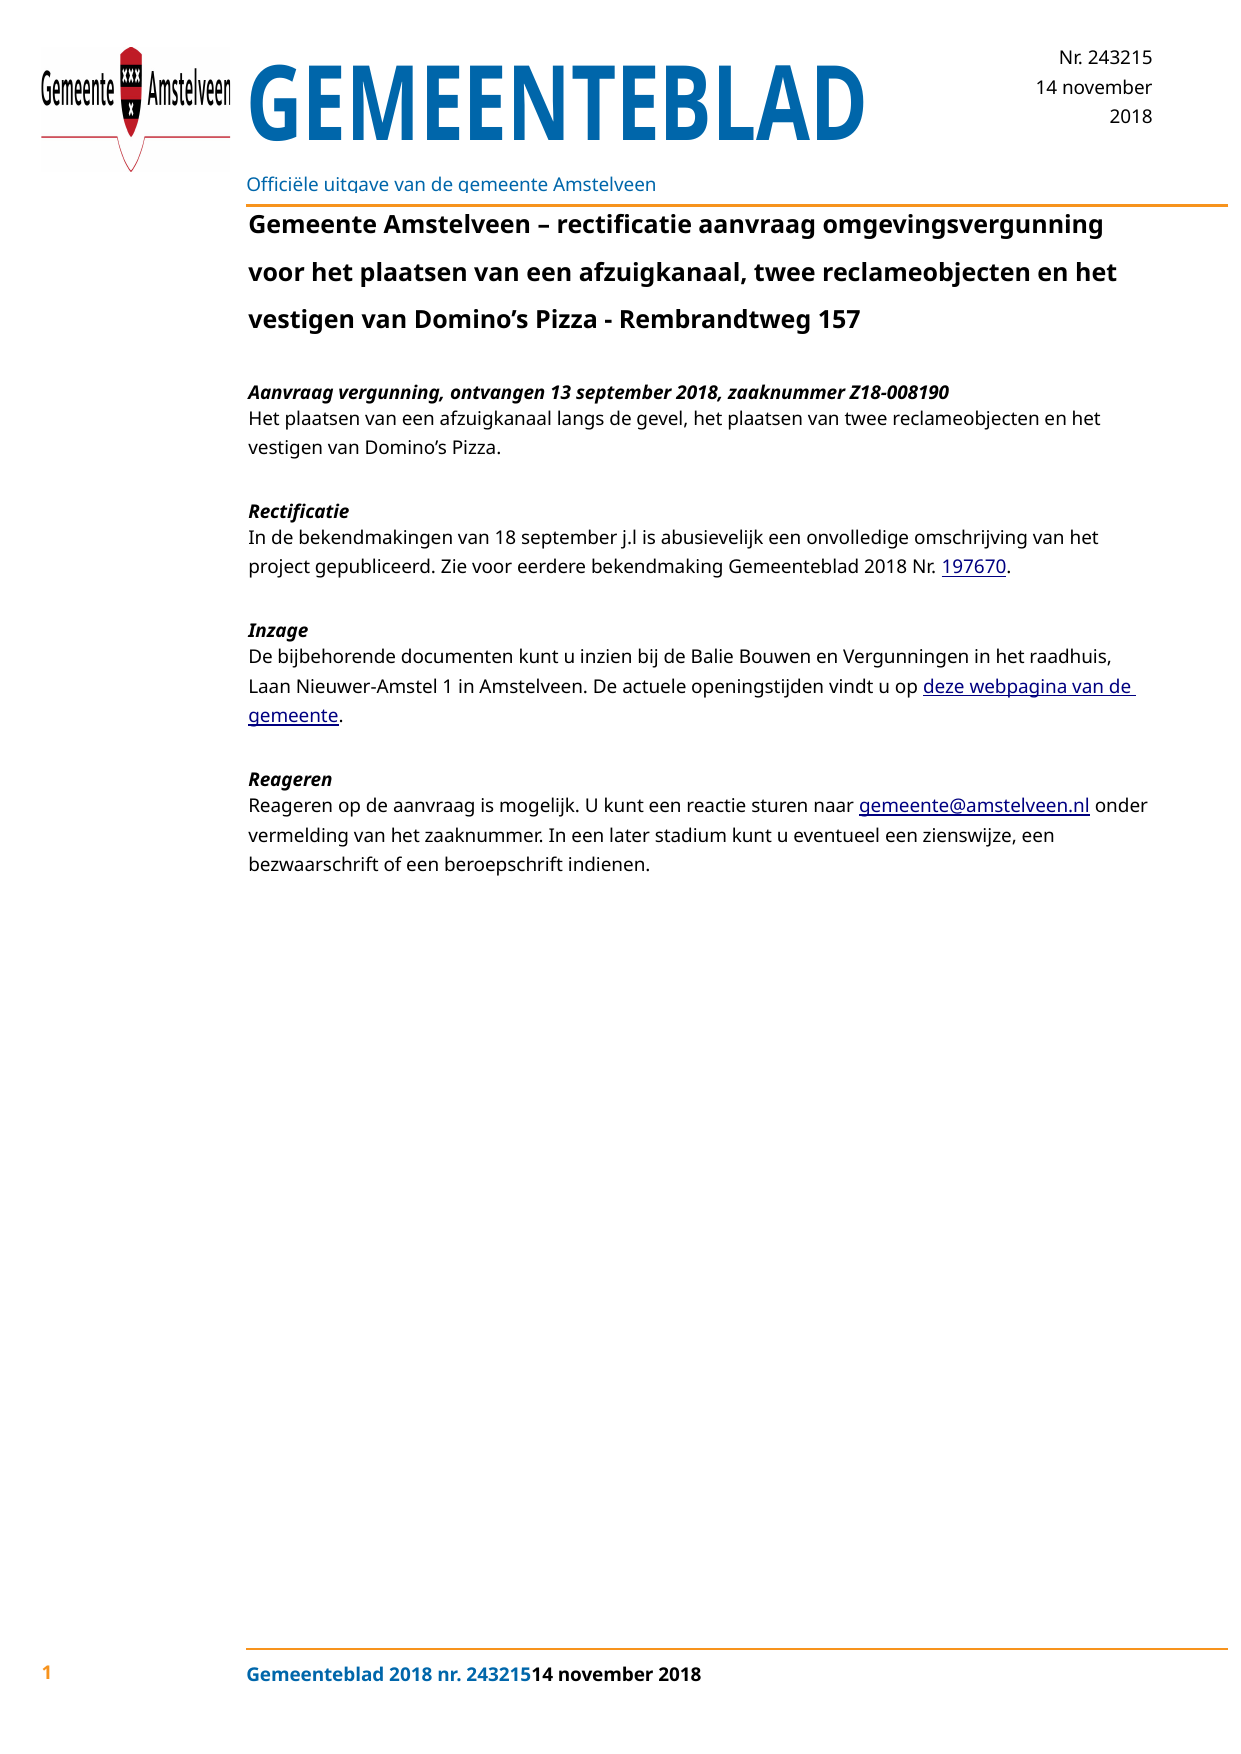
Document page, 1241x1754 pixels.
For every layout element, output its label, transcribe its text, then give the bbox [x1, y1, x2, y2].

text Rectificatie [248, 498, 1152, 524]
text Het plaatsen van een afzuigkanaal langs de gevel, het plaatsen van twee reclameobjecten en het vestigen van Domino’s Pizza. [248, 405, 1152, 460]
picture [41, 47, 231, 172]
text Reageren op de aanvraag is mogelijk. U kunt een reactie sturen naar gemeente@amstelveen.nl onder vermelding van het zaaknummer. In een later stadium kunt u eventueel een zienswijze, een bezwaarschrift of een beroepschrift indienen. [248, 792, 1152, 877]
text De bijbehorende documenten kunt u inzien bij de Balie Bouwen en Vergunningen in het raadhuis, Laan Nieuwer-Amstel 1 in Amstelveen. De actuele openingstijden vindt u op deze webpagina van de gemeente. [248, 643, 1152, 728]
text Inzage [248, 618, 1152, 643]
text Reageren [248, 766, 1152, 792]
text In de bekendmakingen van 18 september j.l is abusievelijk een onvolledige omschrijving van het project gepubliceerd. Zie voor eerdere bekendmaking Gemeenteblad 2018 Nr. 197670. [248, 524, 1152, 579]
text Gemeente Amstelveen – rectificatie aanvraag omgevingsvergunning voor het plaatsen van een afzuigkanaal, twee reclameobjecten en het vestigen van Domino’s Pizza - Rembrandtweg 157 [248, 207, 1152, 336]
text Aanvraag vergunning, ontvangen 13 september 2018, zaaknummer Z18-008190 [248, 379, 1152, 405]
